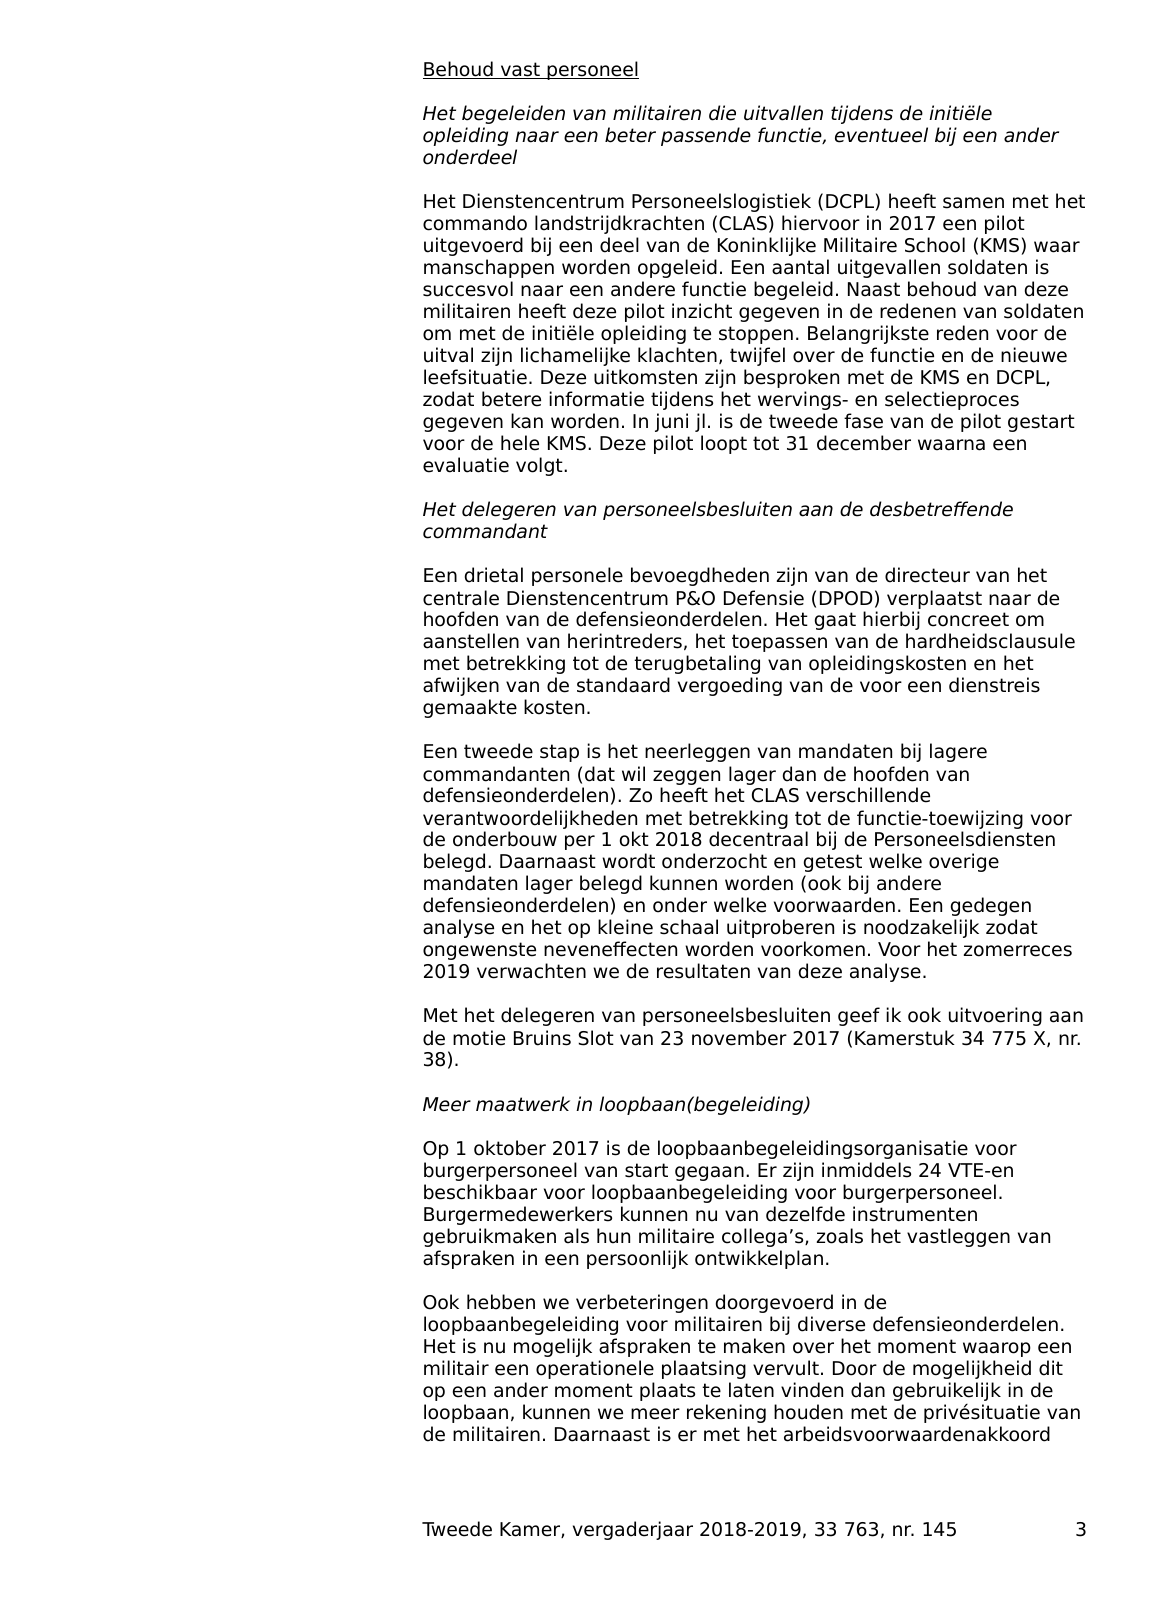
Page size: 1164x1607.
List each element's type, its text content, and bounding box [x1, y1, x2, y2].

subtitle Meer maatwerk in loopbaan(begeleiding) [422, 1093, 1087, 1116]
text Een drietal personele bevoegdheden zijn van de directeur van het centrale Dienstencentrum P&O Defensie (DPOD) verplaatst naar de hoofden van de defensieonderdelen. Het gaat hierbij concreet om aanstellen van herintreders, het toepassen van de hardheidsclausule met betrekking tot de terugbetaling van opleidingskosten en het afwijken van de standaard vergoeding van de voor een dienstreis gemaakte kosten. [422, 565, 1087, 719]
subtitle Het delegeren van personeelsbesluiten aan de desbetreffende commandant [422, 499, 1087, 543]
text Het Dienstencentrum Personeelslogistiek (DCPL) heeft samen met het commando landstrijdkrachten (CLAS) hiervoor in 2017 een pilot uitgevoerd bij een deel van de Koninklijke Militaire School (KMS) waar manschappen worden opgeleid. Een aantal uitgevallen soldaten is succesvol naar een andere functie begeleid. Naast behoud van deze militairen heeft deze pilot inzicht gegeven in de redenen van soldaten om met de initiële opleiding te stoppen. Belangrijkste reden voor de uitval zijn lichamelijke klachten, twijfel over de functie en de nieuwe leefsituatie. Deze uitkomsten zijn besproken met de KMS en DCPL, zodat betere informatie tijdens het wervings- en selectieproces gegeven kan worden. In juni jl. is de tweede fase van de pilot gestart voor de hele KMS. Deze pilot loopt tot 31 december waarna een evaluatie volgt. [422, 191, 1087, 477]
subtitle Behoud vast personeel [422, 59, 1087, 81]
text Op 1 oktober 2017 is de loopbaanbegeleidingsorganisatie voor burgerpersoneel van start gegaan. Er zijn inmiddels 24 VTE-en beschikbaar voor loopbaanbegeleiding voor burgerpersoneel. Burgermedewerkers kunnen nu van dezelfde instrumenten gebruikmaken als hun militaire collega’s, zoals het vastleggen van afspraken in een persoonlijk ontwikkelplan. [422, 1138, 1087, 1269]
subtitle Het begeleiden van militairen die uitvallen tijdens de initiële opleiding naar een beter passende functie, eventueel bij een ander onderdeel [422, 103, 1087, 169]
text Ook hebben we verbeteringen doorgevoerd in de loopbaanbegeleiding voor militairen bij diverse defensieonderdelen. Het is nu mogelijk afspraken te maken over het moment waarop een militair een operationele plaatsing vervult. Door de mogelijkheid dit op een ander moment plaats te laten vinden dan gebruikelijk in de loopbaan, kunnen we meer rekening houden met de privésituatie van de militairen. Daarnaast is er met het arbeidsvoorwaardenakkoord [422, 1292, 1087, 1446]
text Met het delegeren van personeelsbesluiten geef ik ook uitvoering aan de motie Bruins Slot van 23 november 2017 (Kamerstuk 34 775 X, nr. 38). [422, 1005, 1087, 1071]
text Een tweede stap is het neerleggen van mandaten bij lagere commandanten (dat wil zeggen lager dan de hoofden van defensieonderdelen). Zo heeft het CLAS verschillende verantwoordelijkheden met betrekking tot de functie-toewijzing voor de onderbouw per 1 okt 2018 decentraal bij de Personeelsdiensten belegd. Daarnaast wordt onderzocht en getest welke overige mandaten lager belegd kunnen worden (ook bij andere defensieonderdelen) en onder welke voorwaarden. Een gedegen analyse en het op kleine schaal uitproberen is noodzakelijk zodat ongewenste neveneffecten worden voorkomen. Voor het zomerreces 2019 verwachten we de resultaten van deze analyse. [422, 741, 1087, 983]
